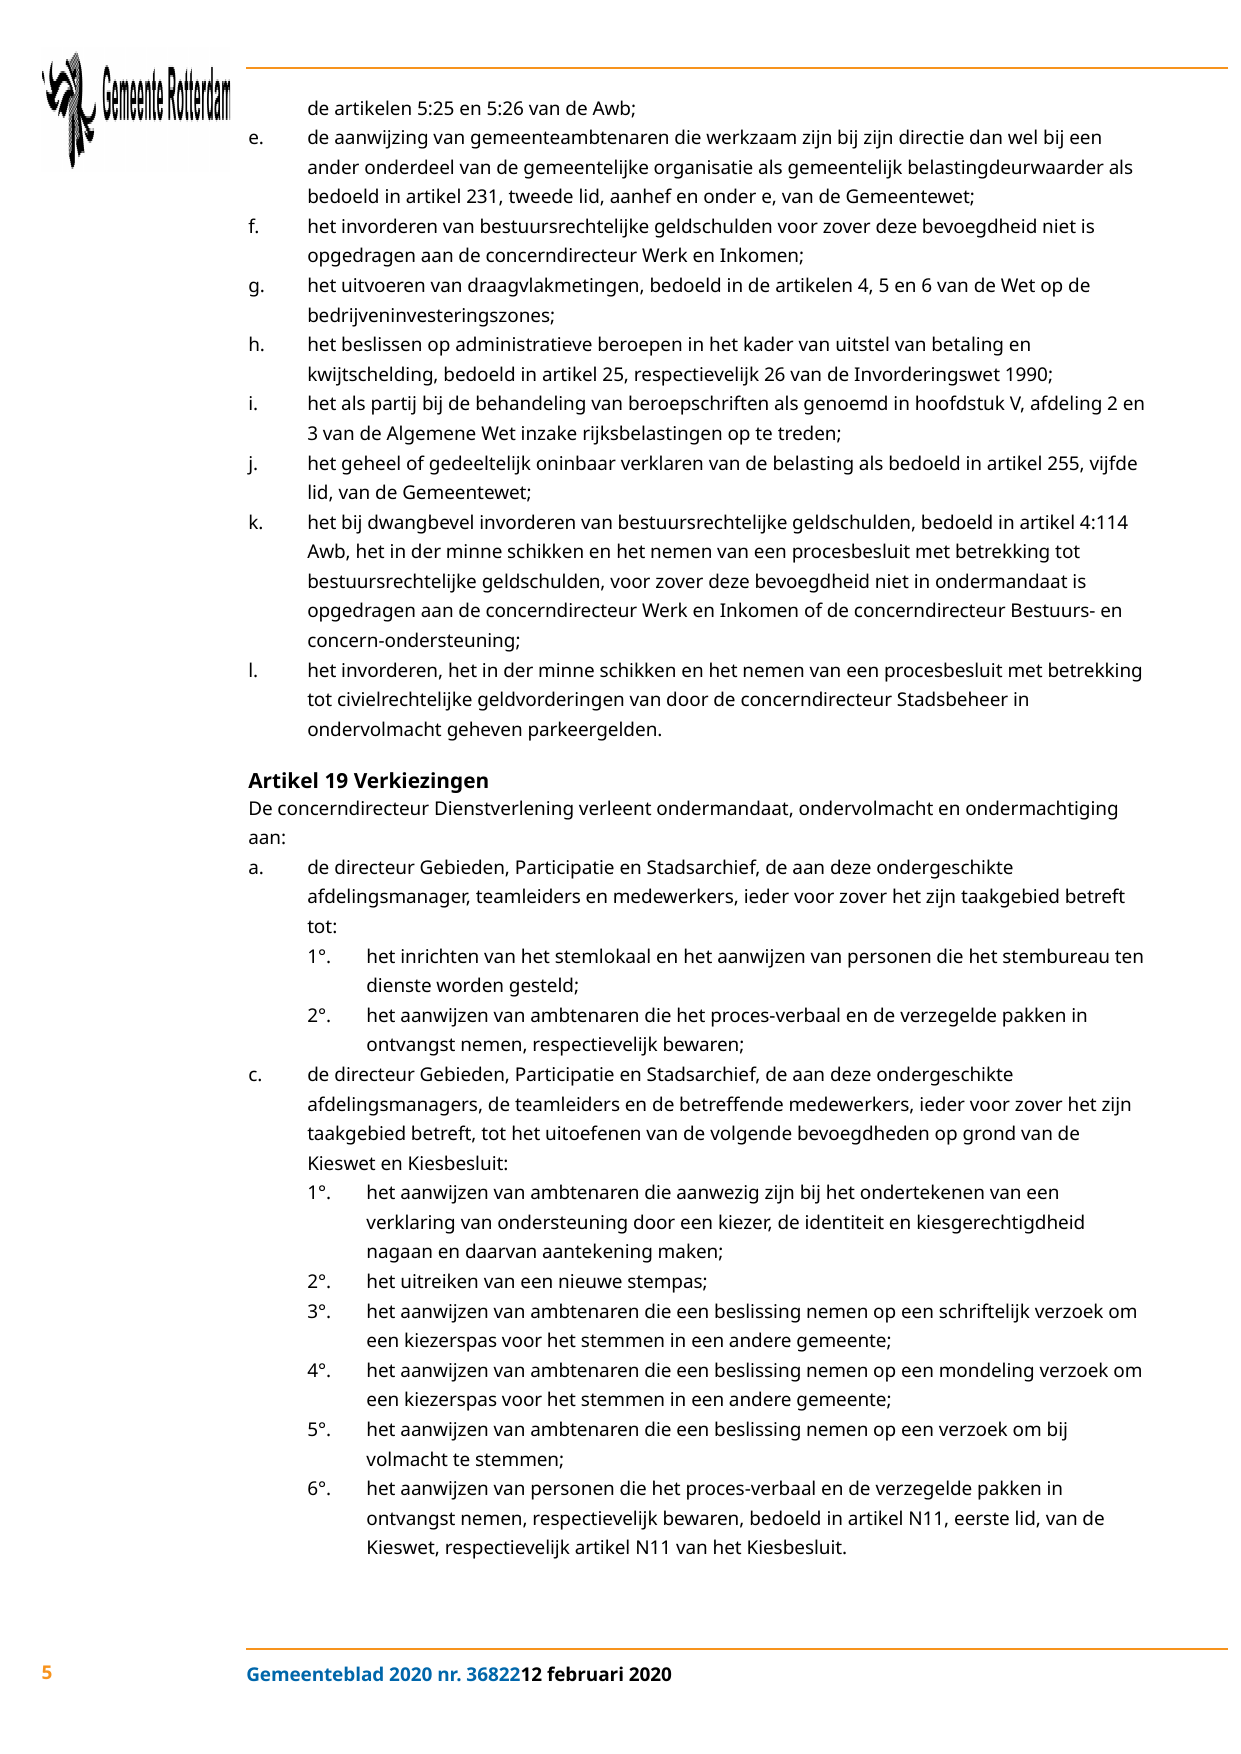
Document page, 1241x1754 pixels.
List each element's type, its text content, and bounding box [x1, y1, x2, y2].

list de artikelen 5:25 en 5:26 van de Awb; [248, 95, 1152, 121]
list het bij dwangbevel invorderen van bestuursrechtelijke geldschulden, bedoeld in artikel 4:114 Awb, het in der minne schikken en het nemen van een procesbesluit met betrekking tot bestuursrechtelijke geldschulden, voor zover deze bevoegdheid niet in ondermandaat is opgedragen aan de concerndirecteur Werk en Inkomen of de concerndirecteur Bestuurs- en concern-ondersteuning; [248, 509, 1152, 653]
list het invorderen van bestuursrechtelijke geldschulden voor zover deze bevoegdheid niet is opgedragen aan de concerndirecteur Werk en Inkomen; [248, 213, 1152, 268]
text De concerndirecteur Dienstverlening verleent ondermandaat, ondervolmacht en ondermachtiging aan: [248, 795, 1152, 850]
list het aanwijzen van ambtenaren die het proces-verbaal en de verzegelde pakken in ontvangst nemen, respectievelijk bewaren; [307, 1002, 1152, 1057]
list het aanwijzen van ambtenaren die een beslissing nemen op een mondeling verzoek om een kiezerspas voor het stemmen in een andere gemeente; [307, 1357, 1152, 1412]
list het aanwijzen van ambtenaren die een beslissing nemen op een schriftelijk verzoek om een kiezerspas voor het stemmen in een andere gemeente; [307, 1298, 1152, 1353]
list het aanwijzen van personen die het proces-verbaal en de verzegelde pakken in ontvangst nemen, respectievelijk bewaren, bedoeld in artikel N11, eerste lid, van de Kieswet, respectievelijk artikel N11 van het Kiesbesluit. [307, 1475, 1152, 1560]
list de directeur Gebieden, Participatie en Stadsarchief, de aan deze ondergeschikte afdelingsmanagers, de teamleiders en de betreffende medewerkers, ieder voor zover het zijn taakgebied betreft, tot het uitoefenen van de volgende bevoegdheden op grond van de Kieswet en Kiesbesluit: [248, 1061, 1152, 1176]
list het inrichten van het stemlokaal en het aanwijzen van personen die het stembureau ten dienste worden gesteld; [307, 943, 1152, 998]
list het aanwijzen van ambtenaren die aanwezig zijn bij het ondertekenen van een verklaring van ondersteuning door een kiezer, de identiteit en kiesgerechtigdheid nagaan en daarvan aantekening maken; [307, 1179, 1152, 1264]
list het als partij bij de behandeling van beroepschriften als genoemd in hoofdstuk V, afdeling 2 en 3 van de Algemene Wet inzake rijksbelastingen op te treden; [248, 391, 1152, 446]
list het beslissen op administratieve beroepen in het kader van uitstel van betaling en kwijtschelding, bedoeld in artikel 25, respectievelijk 26 van de Invorderingswet 1990; [248, 331, 1152, 387]
list het uitreiken van een nieuwe stempas; [307, 1268, 1152, 1294]
list het geheel of gedeeltelijk oninbaar verklaren van de belasting als bedoeld in artikel 255, vijfde lid, van de Gemeentewet; [248, 450, 1152, 505]
list het uitvoeren van draagvlakmetingen, bedoeld in de artikelen 4, 5 en 6 van de Wet op de bedrijveninvesteringszones; [248, 272, 1152, 328]
list de directeur Gebieden, Participatie en Stadsarchief, de aan deze ondergeschikte afdelingsmanager, teamleiders en medewerkers, ieder voor zover het zijn taakgebied betreft tot: [248, 854, 1152, 939]
text Artikel 19 Verkiezingen [248, 766, 1152, 795]
list het invorderen, het in der minne schikken en het nemen van een procesbesluit met betrekking tot civielrechtelijke geldvorderingen van door de concerndirecteur Stadsbeheer in ondervolmacht geheven parkeergelden. [248, 657, 1152, 742]
list het aanwijzen van ambtenaren die een beslissing nemen op een verzoek om bij volmacht te stemmen; [307, 1416, 1152, 1471]
list de aanwijzing van gemeenteambtenaren die werkzaam zijn bij zijn directie dan wel bij een ander onderdeel van de gemeentelijke organisatie als gemeentelijk belastingdeurwaarder als bedoeld in artikel 231, tweede lid, aanhef en onder e, van de Gemeentewet; [248, 124, 1152, 209]
picture [41, 47, 231, 172]
